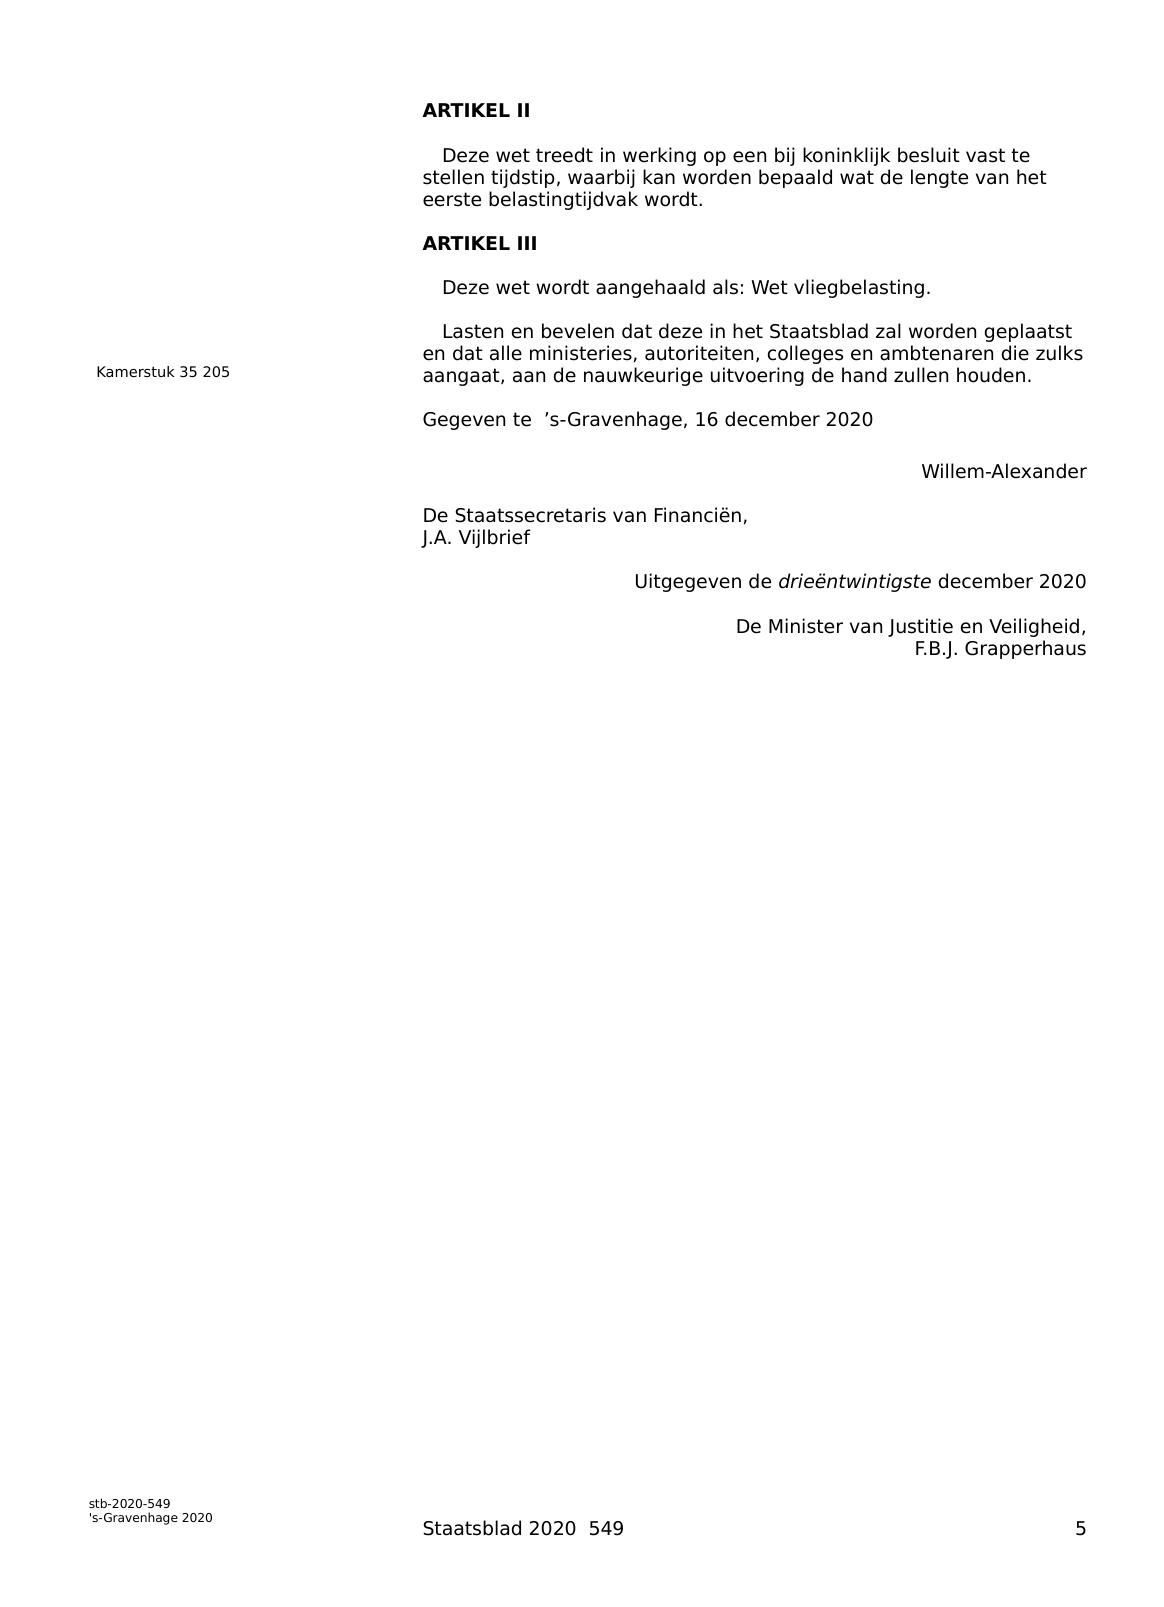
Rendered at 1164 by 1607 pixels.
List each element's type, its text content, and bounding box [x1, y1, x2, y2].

text De Staatssecretaris van Financiën, J.A. Vijlbrief [422, 505, 1087, 549]
subtitle ARTIKEL II [422, 100, 1087, 122]
text Deze wet wordt aangehaald als: Wet vliegbelasting. [422, 277, 1087, 299]
text Gegeven te ’s-Gravenhage, 16 december 2020 [422, 409, 1087, 431]
text Kamerstuk 35 205 [77, 364, 396, 381]
text De Minister van Justitie en Veiligheid, F.B.J. Grapperhaus [422, 616, 1087, 659]
subtitle ARTIKEL III [422, 233, 1087, 255]
text Lasten en bevelen dat deze in het Staatsblad zal worden geplaatst en dat alle ministeries, autoriteiten, colleges en ambtenaren die zulks aangaat, aan de nauwkeurige uitvoering de hand zullen houden. [422, 321, 1087, 387]
text 's-Gravenhage 2020 [88, 1511, 323, 1525]
text Deze wet treedt in werking op een bij koninklijk besluit vast te stellen tijdstip, waarbij kan worden bepaald wat de lengte van het eerste belastingtijdvak wordt. [422, 144, 1087, 211]
text Willem-Alexander [422, 461, 1087, 483]
text stb-2020-549 [88, 1497, 323, 1511]
text Uitgegeven de drieëntwintigste december 2020 [422, 571, 1087, 593]
